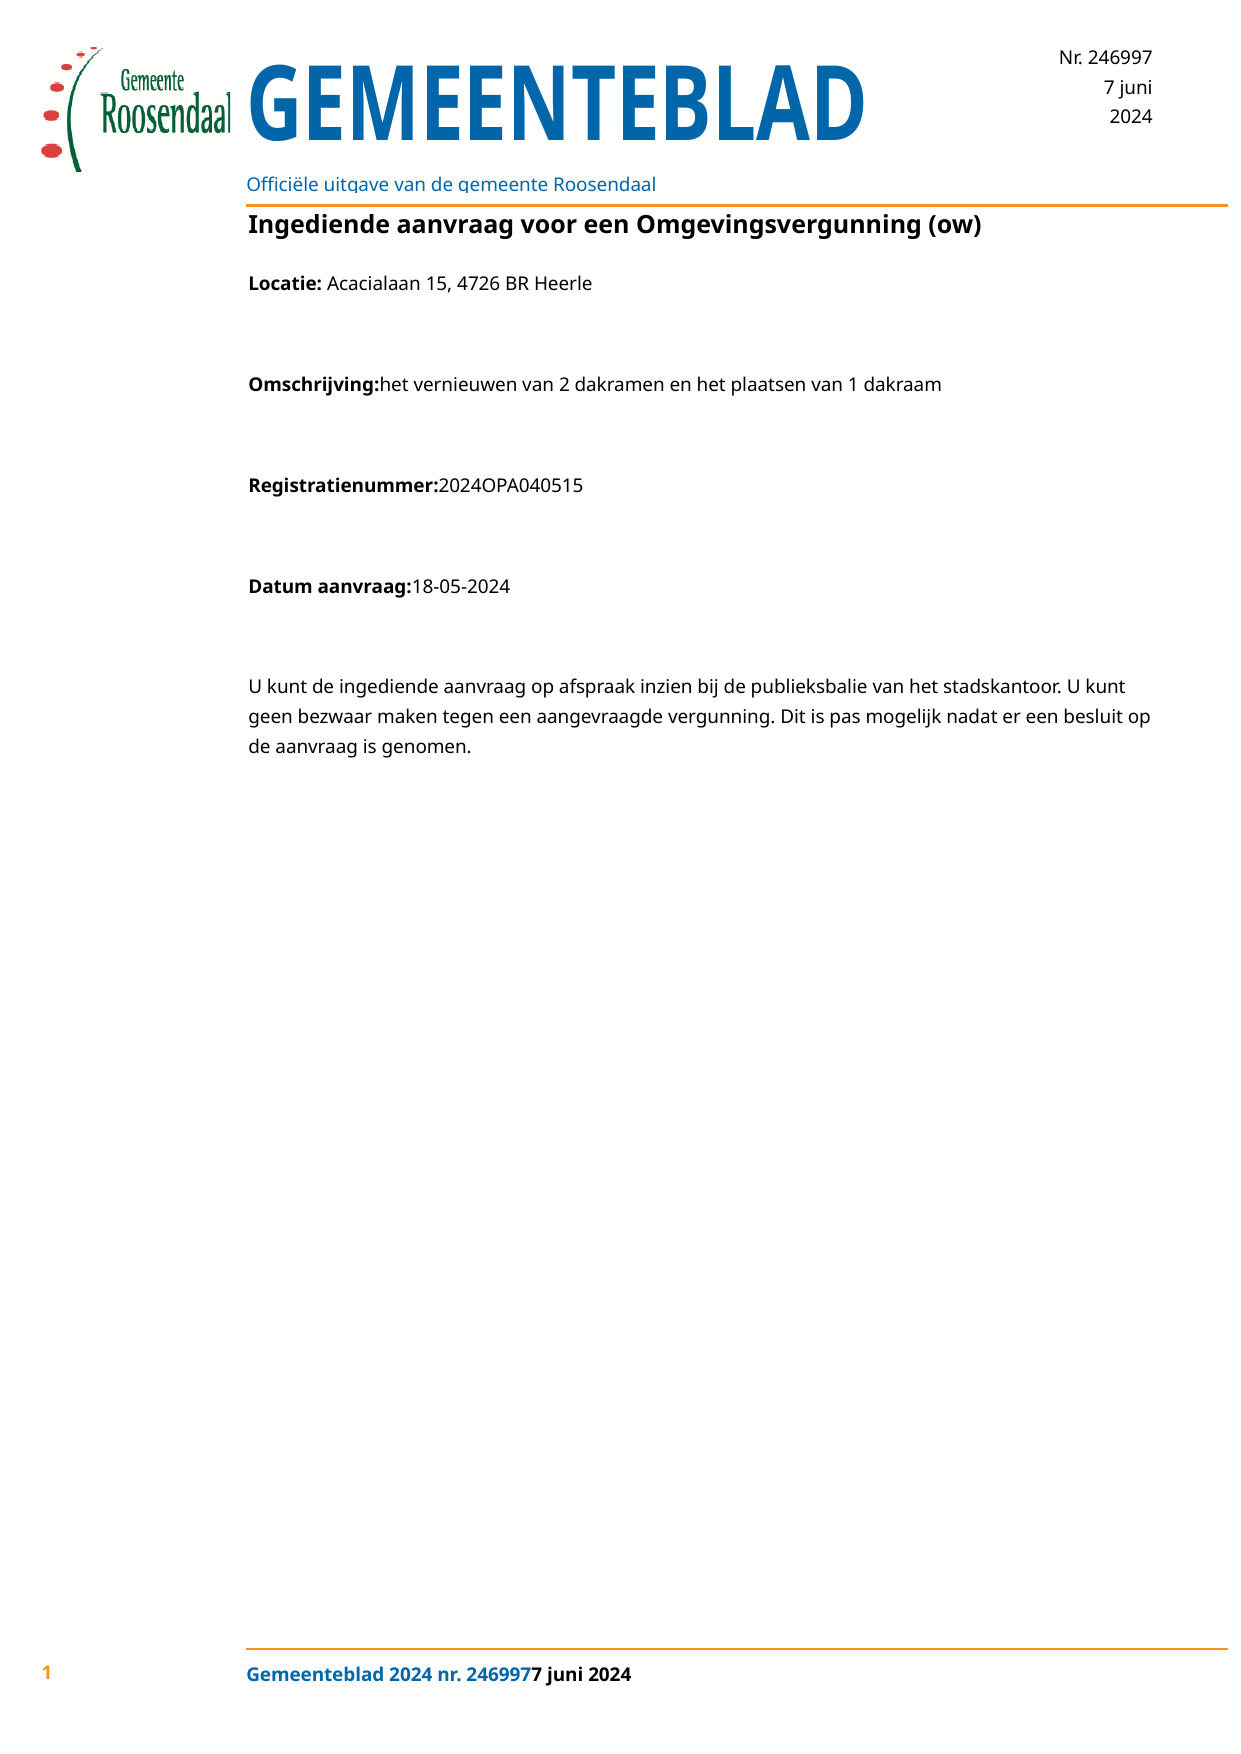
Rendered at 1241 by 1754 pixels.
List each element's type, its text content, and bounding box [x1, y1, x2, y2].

text U kunt de ingediende aanvraag op afspraak inzien bij de publieksbalie van het stadskantoor. U kunt geen bezwaar maken tegen een aangevraagde vergunning. Dit is pas mogelijk nadat er een besluit op de aanvraag is genomen. [248, 674, 1152, 758]
text Omschrijving:het vernieuwen van 2 dakramen en het plaatsen van 1 dakraam [248, 371, 1152, 397]
text Locatie: Acacialaan 15, 4726 BR Heerle [248, 270, 1152, 296]
text Ingediende aanvraag voor een Omgevingsvergunning (ow) [248, 207, 1152, 241]
text Datum aanvraag:18-05-2024 [248, 573, 1152, 598]
text Registratienummer:2024OPA040515 [248, 472, 1152, 498]
picture [41, 47, 231, 172]
